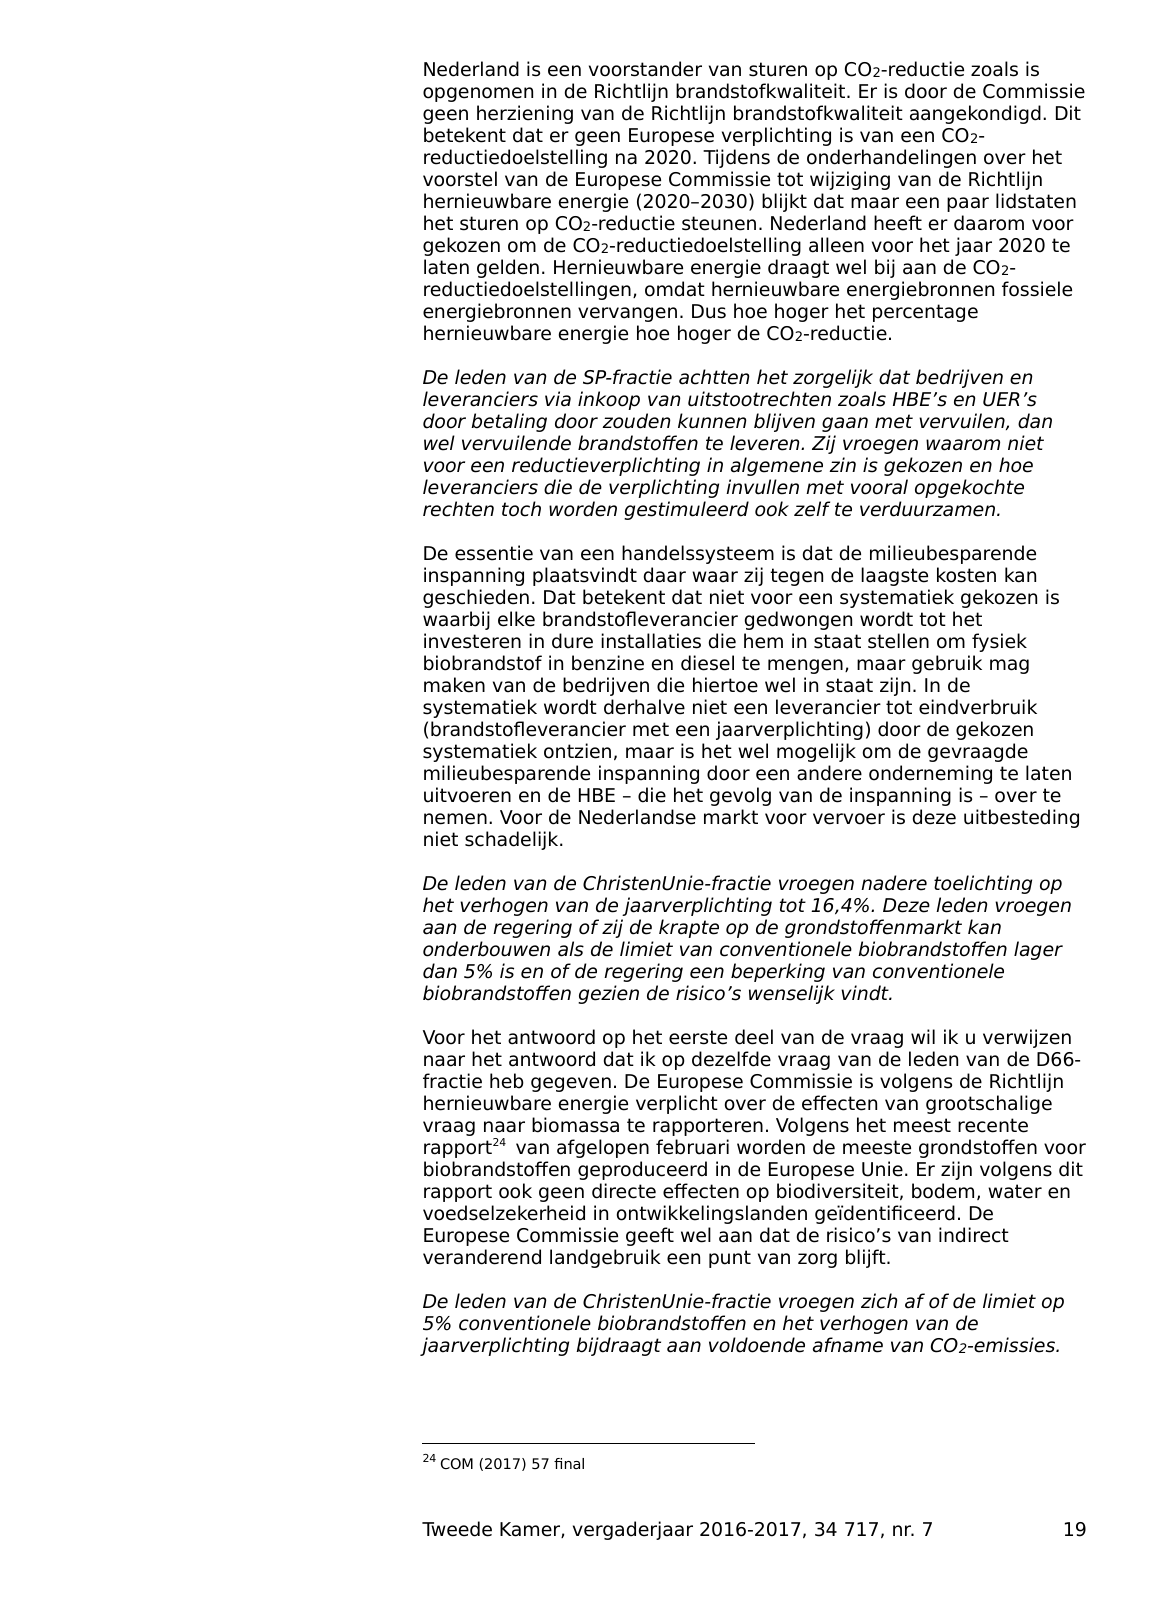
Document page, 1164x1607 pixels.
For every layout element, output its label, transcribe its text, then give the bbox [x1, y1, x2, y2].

text De essentie van een handelssysteem is dat de milieubesparende inspanning plaatsvindt daar waar zij tegen de laagste kosten kan geschieden. Dat betekent dat niet voor een systematiek gekozen is waarbij elke brandstofleverancier gedwongen wordt tot het investeren in dure installaties die hem in staat stellen om fysiek biobrandstof in benzine en diesel te mengen, maar gebruik mag maken van de bedrijven die hiertoe wel in staat zijn. In de systematiek wordt derhalve niet een leverancier tot eindverbruik (brandstofleverancier met een jaarverplichting) door de gekozen systematiek ontzien, maar is het wel mogelijk om de gevraagde milieubesparende inspanning door een andere onderneming te laten uitvoeren en de HBE – die het gevolg van de inspanning is – over te nemen. Voor de Nederlandse markt voor vervoer is deze uitbesteding niet schadelijk. [422, 543, 1087, 851]
text De leden van de ChristenUnie-fractie vroegen zich af of de limiet op 5% conventionele biobrandstoffen en het verhogen van de jaarverplichting bijdraagt aan voldoende afname van CO2-emissies. [422, 1291, 1087, 1357]
text Voor het antwoord op het eerste deel van de vraag wil ik u verwijzen naar het antwoord dat ik op dezelfde vraag van de leden van de D66-fractie heb gegeven. De Europese Commissie is volgens de Richtlijn hernieuwbare energie verplicht over de effecten van grootschalige vraag naar biomassa te rapporteren. Volgens het meest recente rapport van afgelopen februari worden de meeste grondstoffen voor biobrandstoffen geproduceerd in de Europese Unie. Er zijn volgens dit rapport ook geen directe effecten op biodiversiteit, bodem, water en voedselzekerheid in ontwikkelingslanden geïdentificeerd. De Europese Commissie geeft wel aan dat de risico’s van indirect veranderend landgebruik een punt van zorg blijft. [422, 1027, 1087, 1269]
text COM (2017) 57 final [422, 1452, 1087, 1474]
text De leden van de ChristenUnie-fractie vroegen nadere toelichting op het verhogen van de jaarverplichting tot 16,4%. Deze leden vroegen aan de regering of zij de krapte op de grondstoffenmarkt kan onderbouwen als de limiet van conventionele biobrandstoffen lager dan 5% is en of de regering een beperking van conventionele biobrandstoffen gezien de risico’s wenselijk vindt. [422, 873, 1087, 1005]
text De leden van de SP-fractie achtten het zorgelijk dat bedrijven en leveranciers via inkoop van uitstootrechten zoals HBE’s en UER’s door betaling door zouden kunnen blijven gaan met vervuilen, dan wel vervuilende brandstoffen te leveren. Zij vroegen waarom niet voor een reductieverplichting in algemene zin is gekozen en hoe leveranciers die de verplichting invullen met vooral opgekochte rechten toch worden gestimuleerd ook zelf te verduurzamen. [422, 367, 1087, 521]
text Nederland is een voorstander van sturen op CO2-reductie zoals is opgenomen in de Richtlijn brandstofkwaliteit. Er is door de Commissie geen herziening van de Richtlijn brandstofkwaliteit aangekondigd. Dit betekent dat er geen Europese verplichting is van een CO2-reductiedoelstelling na 2020. Tijdens de onderhandelingen over het voorstel van de Europese Commissie tot wijziging van de Richtlijn hernieuwbare energie (2020–2030) blijkt dat maar een paar lidstaten het sturen op CO2-reductie steunen. Nederland heeft er daarom voor gekozen om de CO2-reductiedoelstelling alleen voor het jaar 2020 te laten gelden. Hernieuwbare energie draagt wel bij aan de CO2-reductiedoelstellingen, omdat hernieuwbare energiebronnen fossiele energiebronnen vervangen. Dus hoe hoger het percentage hernieuwbare energie hoe hoger de CO2-reductie. [422, 59, 1087, 345]
